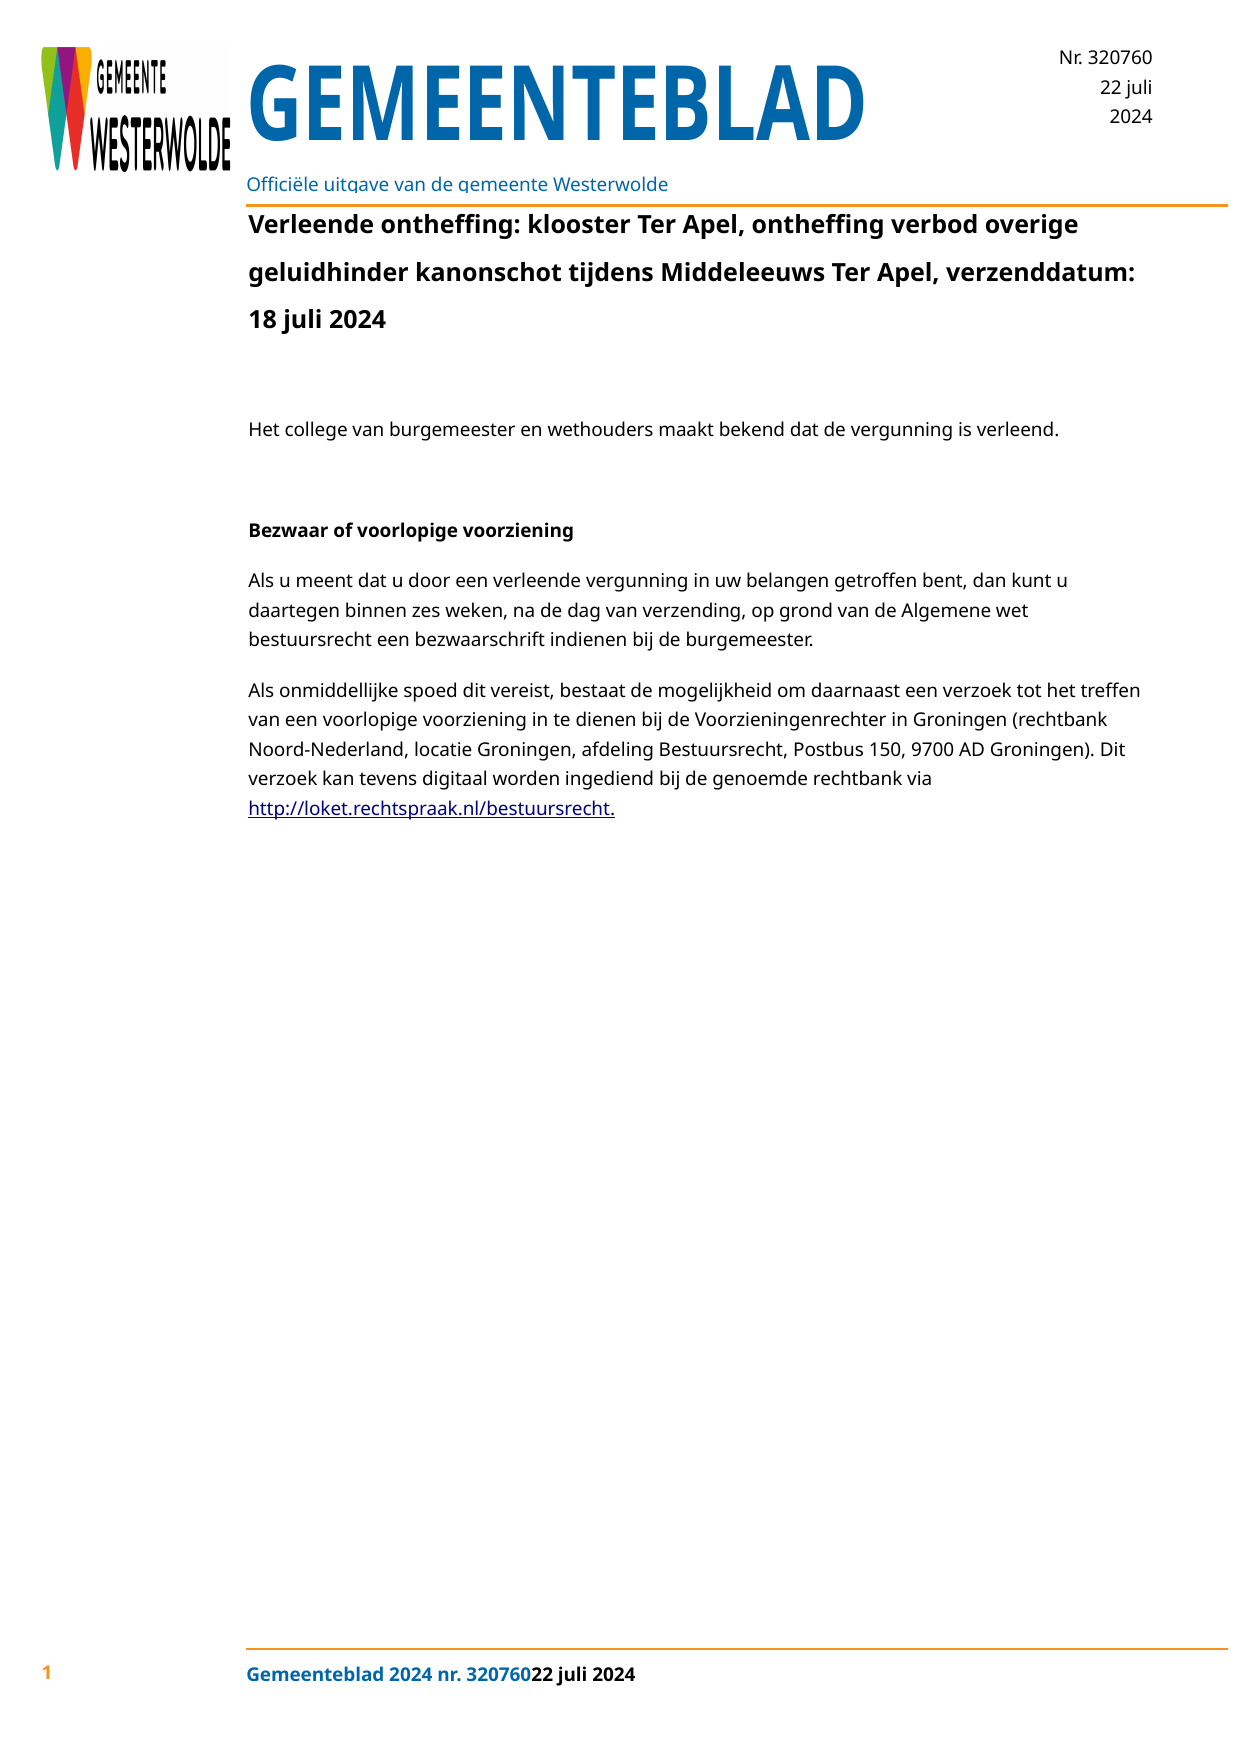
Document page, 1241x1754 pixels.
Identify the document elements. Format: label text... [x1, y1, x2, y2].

text Als onmiddellijke spoed dit vereist, bestaat de mogelijkheid om daarnaast een verzoek tot het treffen van een voorlopige voorziening in te dienen bij de Voorzieningenrechter in Groningen (rechtbank Noord-Nederland, locatie Groningen, afdeling Bestuursrecht, Postbus 150, 9700 AD Groningen). Dit verzoek kan tevens digitaal worden ingediend bij de genoemde rechtbank via http://loket.rechtspraak.nl/bestuursrecht. [248, 677, 1152, 821]
text Verleende ontheffing: klooster Ter Apel, ontheffing verbod overige geluidhinder kanonschot tijdens Middeleeuws Ter Apel, verzenddatum: 18 juli 2024 [248, 207, 1152, 336]
text Het college van burgemeester en wethouders maakt bekend dat de vergunning is verleend. [248, 416, 1152, 442]
text Als u meent dat u door een verleende vergunning in uw belangen getroffen bent, dan kunt u daartegen binnen zes weken, na de dag van verzending, op grond van de Algemene wet bestuursrecht een bezwaarschrift indienen bij de burgemeester. [248, 567, 1152, 652]
text Bezwaar of voorlopige voorziening [248, 517, 1152, 542]
picture [41, 47, 231, 172]
